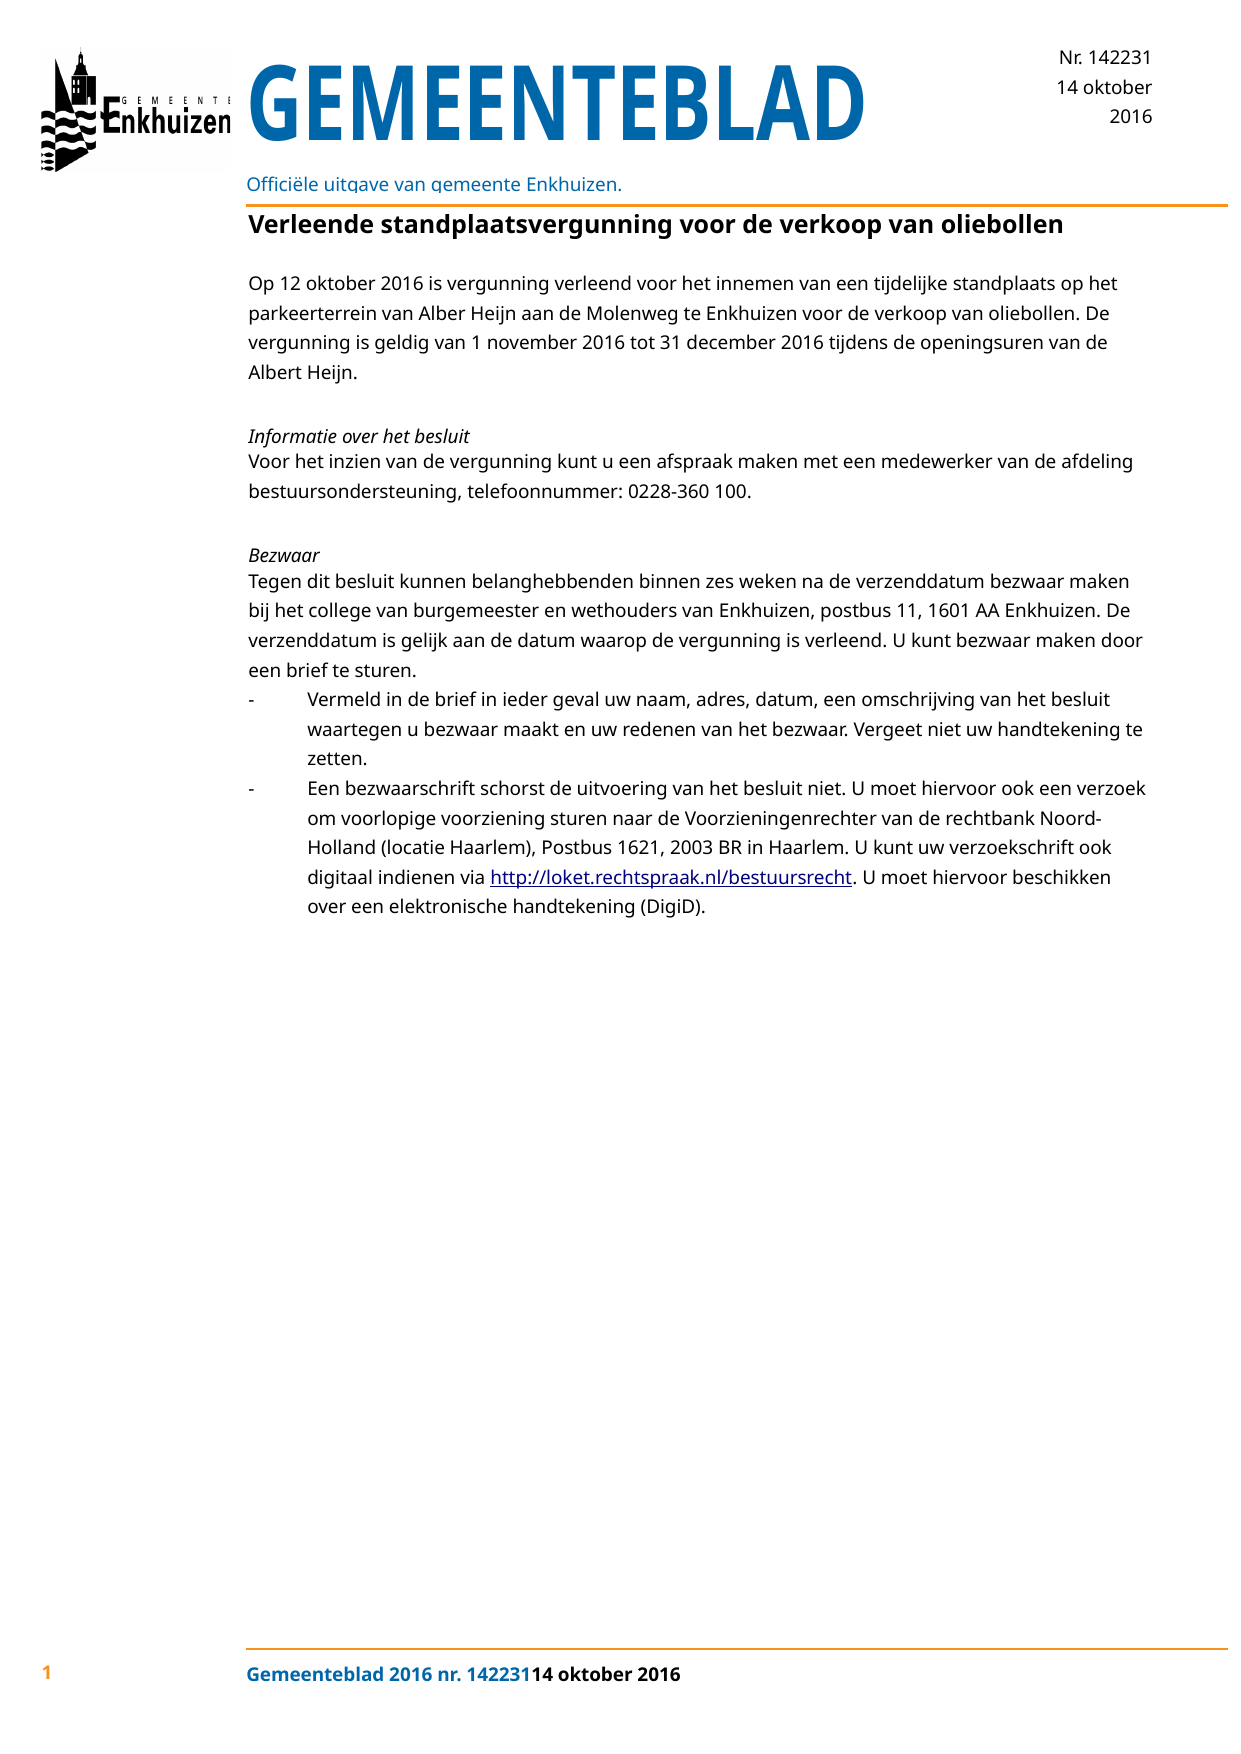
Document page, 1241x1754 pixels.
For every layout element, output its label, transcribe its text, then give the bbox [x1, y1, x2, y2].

text Informatie over het besluit [248, 423, 1152, 449]
text Op 12 oktober 2016 is vergunning verleend voor het innemen van een tijdelijke standplaats op het parkeerterrein van Alber Heijn aan de Molenweg te Enkhuizen voor de verkoop van oliebollen. De vergunning is geldig van 1 november 2016 tot 31 december 2016 tijdens de openingsuren van de Albert Heijn. [248, 270, 1152, 385]
text Bezwaar [248, 542, 1152, 568]
text Verleende standplaatsvergunning voor de verkoop van oliebollen [248, 207, 1152, 241]
picture [41, 47, 231, 172]
text Tegen dit besluit kunnen belanghebbenden binnen zes weken na de verzenddatum bezwaar maken bij het college van burgemeester en wethouders van Enkhuizen, postbus 11, 1601 AA Enkhuizen. De verzenddatum is gelijk aan de datum waarop de vergunning is verleend. U kunt bezwaar maken door een brief te sturen. [248, 568, 1152, 682]
list Een bezwaarschrift schorst de uitvoering van het besluit niet. U moet hiervoor ook een verzoek om voorlopige voorziening sturen naar de Voorzieningenrechter van de rechtbank Noord-Holland (locatie Haarlem), Postbus 1621, 2003 BR in Haarlem. U kunt uw verzoekschrift ook digitaal indienen via http://loket.rechtspraak.nl/bestuursrecht. U moet hiervoor beschikken over een elektronische handtekening (DigiD). [248, 775, 1152, 919]
text Voor het inzien van de vergunning kunt u een afspraak maken met een medewerker van de afdeling bestuursondersteuning, telefoonnummer: 0228-360 100. [248, 449, 1152, 504]
list Vermeld in de brief in ieder geval uw naam, adres, datum, een omschrijving van het besluit waartegen u bezwaar maakt en uw redenen van het bezwaar. Vergeet niet uw handtekening te zetten. [248, 686, 1152, 771]
